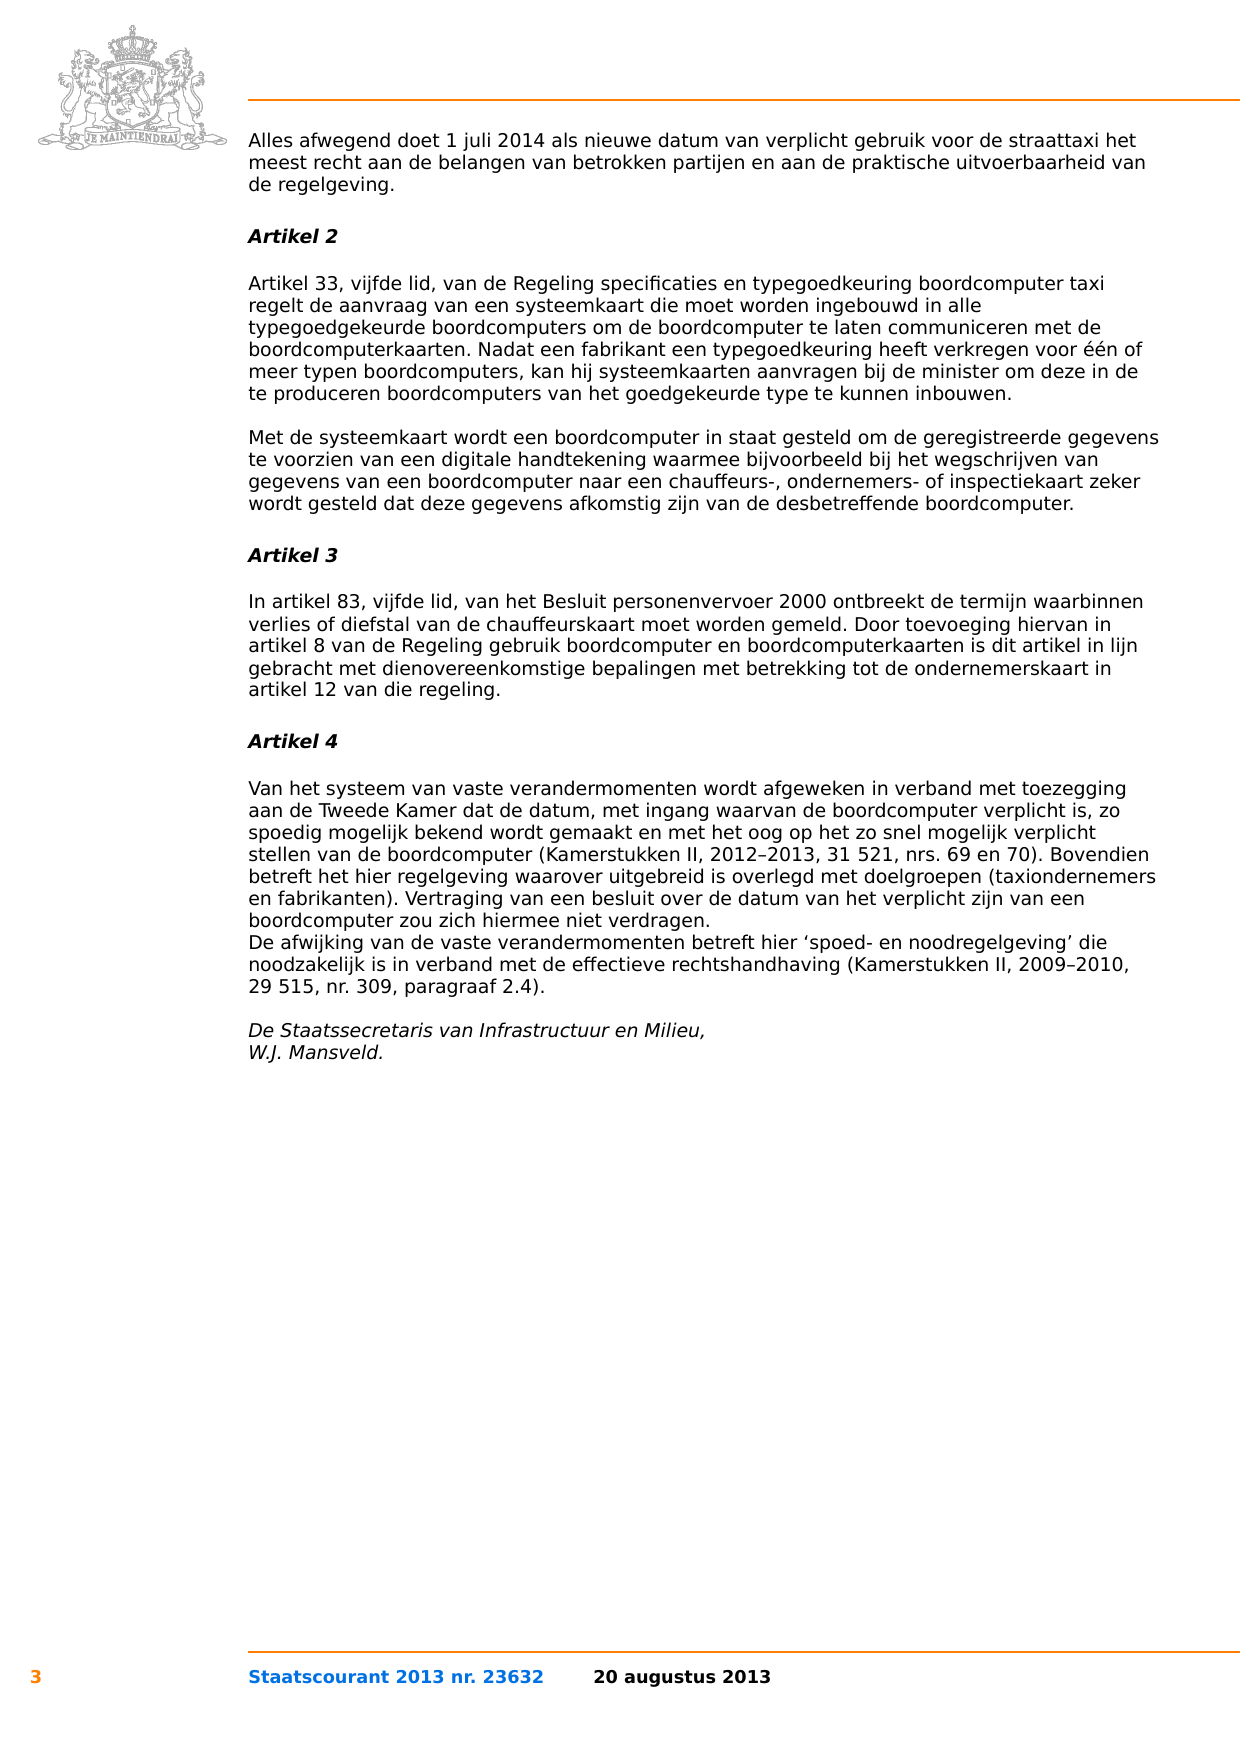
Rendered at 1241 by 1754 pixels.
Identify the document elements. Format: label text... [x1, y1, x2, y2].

text De afwijking van de vaste verandermomenten betreft hier ‘spoed- en noodregelgeving’ die noodzakelijk is in verband met de effectieve rechtshandhaving (Kamerstukken II, 2009–2010, 29 515, nr. 309, paragraaf 2.4). [248, 932, 1163, 998]
text Met de systeemkaart wordt een boordcomputer in staat gesteld om de geregistreerde gegevens te voorzien van een digitale handtekening waarmee bijvoorbeeld bij het wegschrijven van gegevens van een boordcomputer naar een chauffeurs-, ondernemers- of inspectiekaart zeker wordt gesteld dat deze gegevens afkomstig zijn van de desbetreffende boordcomputer. [248, 427, 1163, 514]
text Van het systeem van vaste verandermomenten wordt afgeweken in verband met toezegging aan de Tweede Kamer dat de datum, met ingang waarvan de boordcomputer verplicht is, zo spoedig mogelijk bekend wordt gemaakt en met het oog op het zo snel mogelijk verplicht stellen van de boordcomputer (Kamerstukken II, 2012–2013, 31 521, nrs. 69 en 70). Bovendien betreft het hier regelgeving waarover uitgebreid is overlegd met doelgroepen (taxiondernemers en fabrikanten). Vertraging van een besluit over de datum van het verplicht zijn van een boordcomputer zou zich hiermee niet verdragen. [248, 778, 1163, 932]
subtitle Artikel 2 [248, 226, 1163, 248]
text De Staatssecretaris van Infrastructuur en Milieu, W.J. Mansveld. [248, 1020, 1163, 1064]
text Alles afwegend doet 1 juli 2014 als nieuwe datum van verplicht gebruik voor de straattaxi het meest recht aan de belangen van betrokken partijen en aan de praktische uitvoerbaarheid van de regelgeving. [248, 130, 1163, 196]
subtitle Artikel 4 [248, 731, 1163, 753]
subtitle Artikel 3 [248, 544, 1163, 566]
text Artikel 33, vijfde lid, van de Regeling specificaties en typegoedkeuring boordcomputer taxi regelt de aanvraag van een systeemkaart die moet worden ingebouwd in alle typegoedgekeurde boordcomputers om de boordcomputer te laten communiceren met de boordcomputerkaarten. Nadat een fabrikant een typegoedkeuring heeft verkregen voor één of meer typen boordcomputers, kan hij systeemkaarten aanvragen bij de minister om deze in de te produceren boordcomputers van het goedgekeurde type te kunnen inbouwen. [248, 273, 1163, 405]
text In artikel 83, vijfde lid, van het Besluit personenvervoer 2000 ontbreekt de termijn waarbinnen verlies of diefstal van de chauffeurskaart moet worden gemeld. Door toevoeging hiervan in artikel 8 van de Regeling gebruik boordcomputer en boordcomputerkaarten is dit artikel in lijn gebracht met dienovereenkomstige bepalingen met betrekking tot de ondernemerskaart in artikel 12 van die regeling. [248, 591, 1163, 701]
picture [38, 25, 227, 150]
